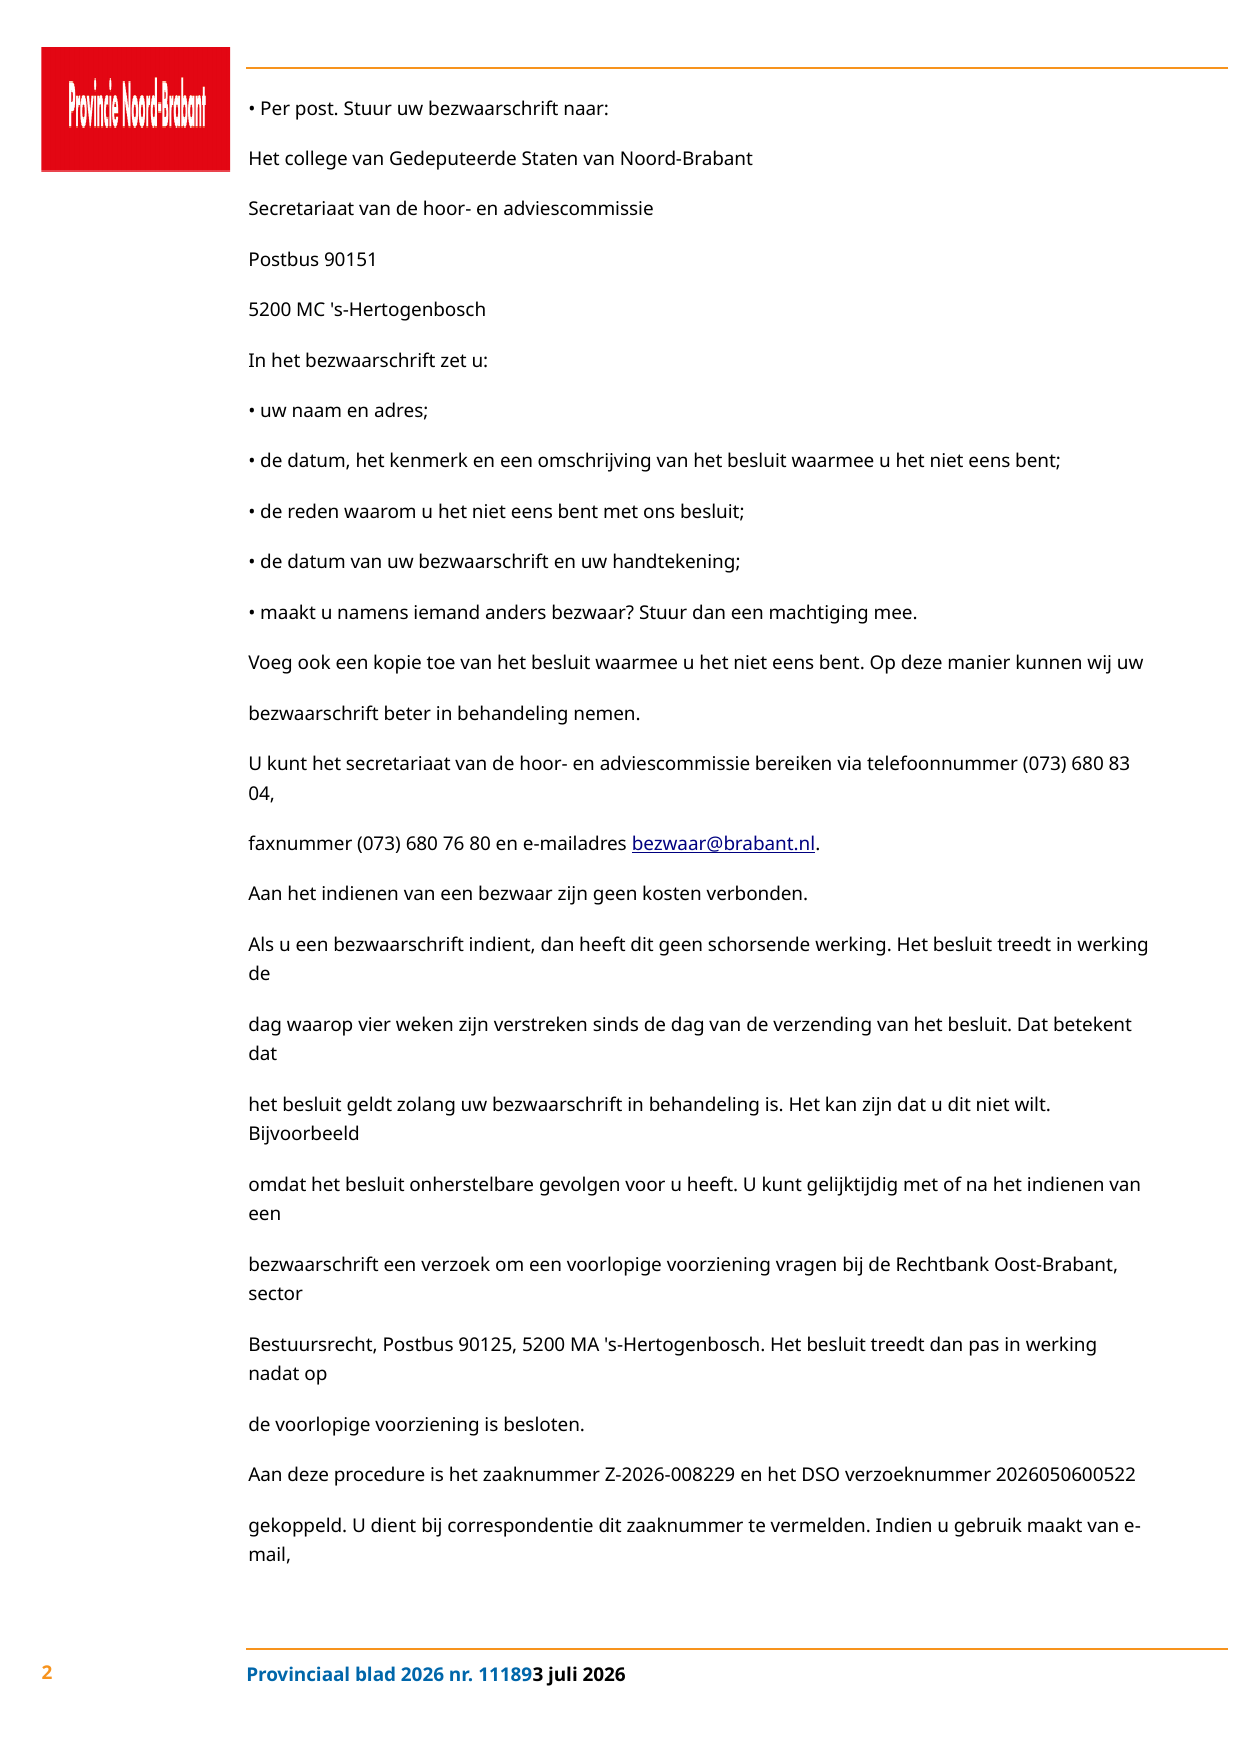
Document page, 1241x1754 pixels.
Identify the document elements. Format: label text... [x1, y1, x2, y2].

text bezwaarschrift een verzoek om een voorlopige voorziening vragen bij de Rechtbank Oost-Brabant, sector [248, 1251, 1152, 1306]
text de voorlopige voorziening is besloten. [248, 1411, 1152, 1437]
text het besluit geldt zolang uw bezwaarschrift in behandeling is. Het kan zijn dat u dit niet wilt. Bijvoorbeeld [248, 1091, 1152, 1146]
text • Per post. Stuur uw bezwaarschrift naar: [248, 95, 1152, 121]
text gekoppeld. U dient bij correspondentie dit zaaknummer te vermelden. Indien u gebruik maakt van e-mail, [248, 1512, 1152, 1567]
text faxnummer (073) 680 76 80 en e-mailadres bezwaar@brabant.nl. [248, 830, 1152, 856]
text • uw naam en adres; [248, 397, 1152, 423]
text • de reden waarom u het niet eens bent met ons besluit; [248, 498, 1152, 524]
text • de datum van uw bezwaarschrift en uw handtekening; [248, 548, 1152, 574]
text bezwaarschrift beter in behandeling nemen. [248, 700, 1152, 726]
text • de datum, het kenmerk en een omschrijving van het besluit waarmee u het niet eens bent; [248, 448, 1152, 473]
text Bestuursrecht, Postbus 90125, 5200 MA 's‑Hertogenbosch. Het besluit treedt dan pas in werking nadat op [248, 1331, 1152, 1386]
picture [41, 47, 231, 172]
text Postbus 90151 [248, 246, 1152, 272]
text In het bezwaarschrift zet u: [248, 347, 1152, 373]
text dag waarop vier weken zijn verstreken sinds de dag van de verzending van het besluit. Dat betekent dat [248, 1011, 1152, 1066]
text Als u een bezwaarschrift indient, dan heeft dit geen schorsende werking. Het besluit treedt in werking de [248, 931, 1152, 986]
text Aan deze procedure is het zaaknummer Z-2026-008229 en het DSO verzoeknummer 2026050600522 [248, 1461, 1152, 1487]
text • maakt u namens iemand anders bezwaar? Stuur dan een machtiging mee. [248, 599, 1152, 625]
text Secretariaat van de hoor- en adviescommissie [248, 196, 1152, 221]
text omdat het besluit onherstelbare gevolgen voor u heeft. U kunt gelijktijdig met of na het indienen van een [248, 1171, 1152, 1226]
text Het college van Gedeputeerde Staten van Noord-Brabant [248, 145, 1152, 171]
text Voeg ook een kopie toe van het besluit waarmee u het niet eens bent. Op deze manier kunnen wij uw [248, 649, 1152, 675]
text U kunt het secretariaat van de hoor- en adviescommissie bereiken via telefoonnummer (073) 680 83 04, [248, 750, 1152, 806]
text Aan het indienen van een bezwaar zijn geen kosten verbonden. [248, 881, 1152, 906]
text 5200 MC 's‑Hertogenbosch [248, 296, 1152, 322]
